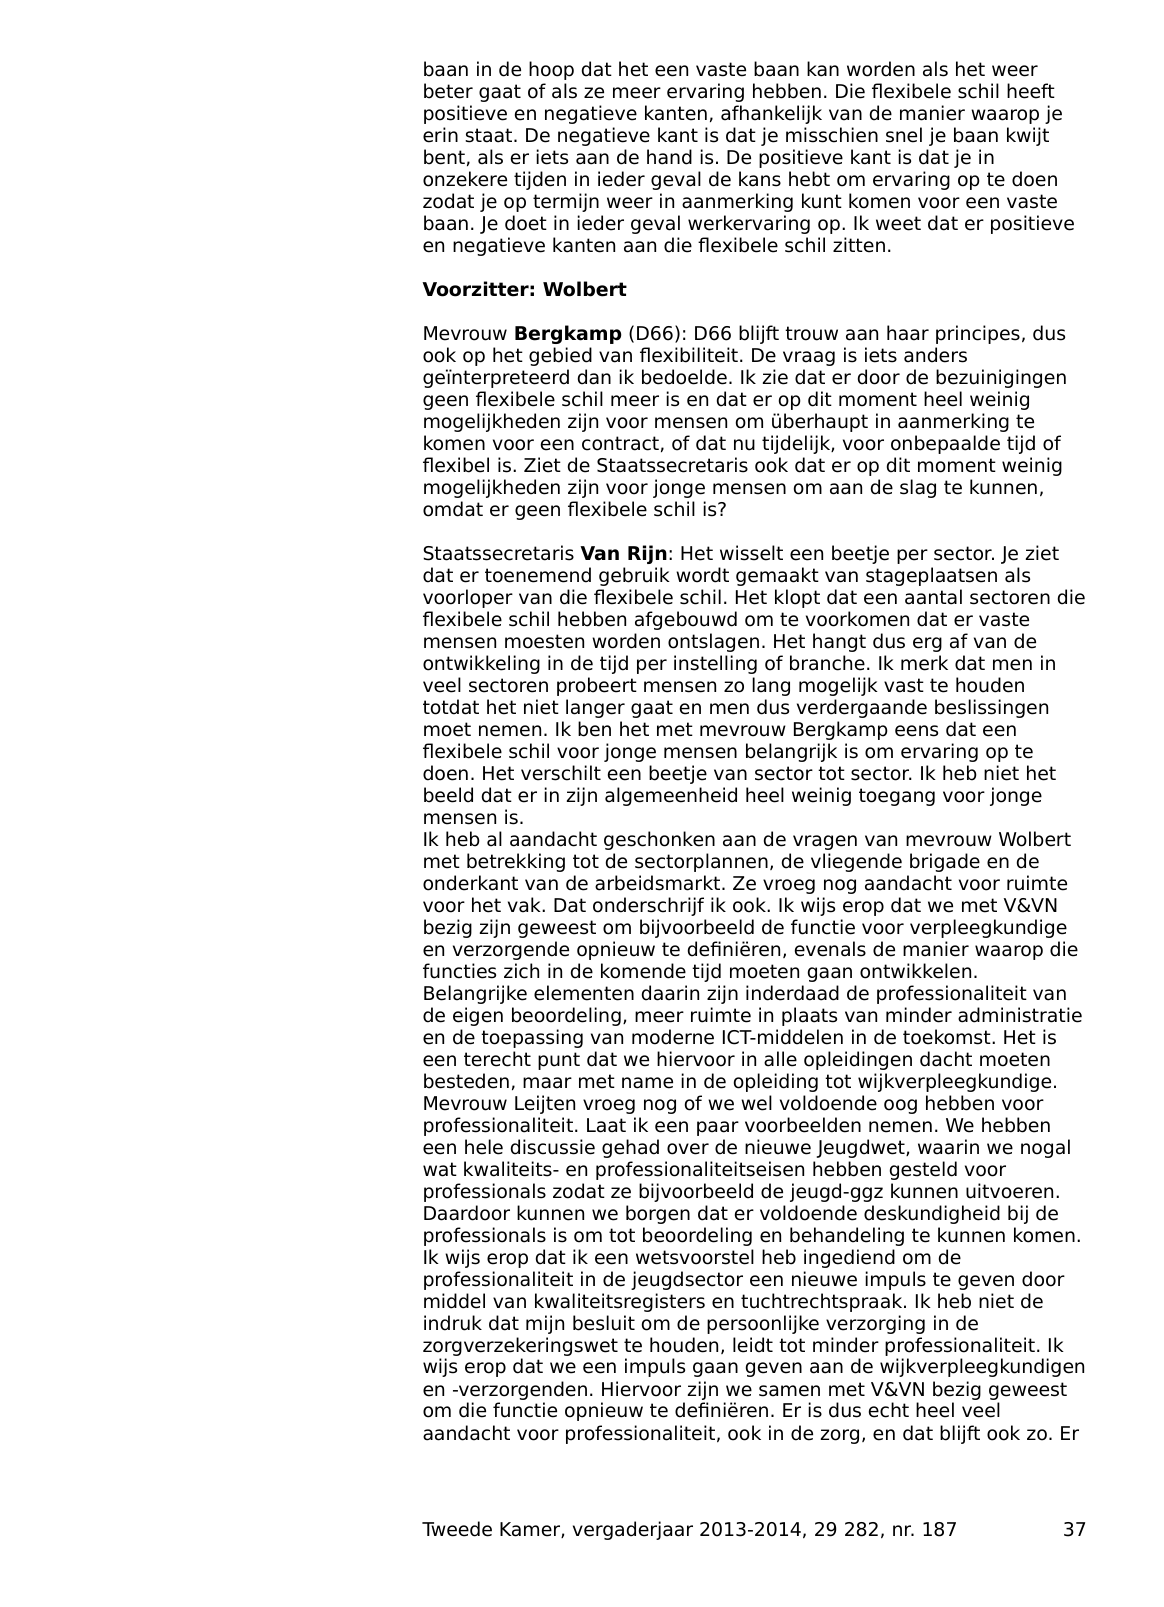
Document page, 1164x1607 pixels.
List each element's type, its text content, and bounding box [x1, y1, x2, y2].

text Mevrouw Bergkamp (D66): D66 blijft trouw aan haar principes, dus ook op het gebied van flexibiliteit. De vraag is iets anders geïnterpreteerd dan ik bedoelde. Ik zie dat er door de bezuinigingen geen flexibele schil meer is en dat er op dit moment heel weinig mogelijkheden zijn voor mensen om überhaupt in aanmerking te komen voor een contract, of dat nu tijdelijk, voor onbepaalde tijd of flexibel is. Ziet de Staatssecretaris ook dat er op dit moment weinig mogelijkheden zijn voor jonge mensen om aan de slag te kunnen, omdat er geen flexibele schil is? [422, 323, 1087, 521]
text Staatssecretaris Van Rijn: Het wisselt een beetje per sector. Je ziet dat er toenemend gebruik wordt gemaakt van stageplaatsen als voorloper van die flexibele schil. Het klopt dat een aantal sectoren die flexibele schil hebben afgebouwd om te voorkomen dat er vaste mensen moesten worden ontslagen. Het hangt dus erg af van de ontwikkeling in de tijd per instelling of branche. Ik merk dat men in veel sectoren probeert mensen zo lang mogelijk vast te houden totdat het niet langer gaat en men dus verdergaande beslissingen moet nemen. Ik ben het met mevrouw Bergkamp eens dat een flexibele schil voor jonge mensen belangrijk is om ervaring op te doen. Het verschilt een beetje van sector tot sector. Ik heb niet het beeld dat er in zijn algemeenheid heel weinig toegang voor jonge mensen is. [422, 543, 1087, 829]
text Ik heb al aandacht geschonken aan de vragen van mevrouw Wolbert met betrekking tot de sectorplannen, de vliegende brigade en de onderkant van de arbeidsmarkt. Ze vroeg nog aandacht voor ruimte voor het vak. Dat onderschrijf ik ook. Ik wijs erop dat we met V&VN bezig zijn geweest om bijvoorbeeld de functie voor verpleegkundige en verzorgende opnieuw te definiëren, evenals de manier waarop die functies zich in de komende tijd moeten gaan ontwikkelen. Belangrijke elementen daarin zijn inderdaad de professionaliteit van de eigen beoordeling, meer ruimte in plaats van minder administratie en de toepassing van moderne ICT-middelen in de toekomst. Het is een terecht punt dat we hiervoor in alle opleidingen dacht moeten besteden, maar met name in de opleiding tot wijkverpleegkundige. [422, 829, 1087, 1093]
text Mevrouw Leijten vroeg nog of we wel voldoende oog hebben voor professionaliteit. Laat ik een paar voorbeelden nemen. We hebben een hele discussie gehad over de nieuwe Jeugdwet, waarin we nogal wat kwaliteits- en professionaliteitseisen hebben gesteld voor professionals zodat ze bijvoorbeeld de jeugd-ggz kunnen uitvoeren. Daardoor kunnen we borgen dat er voldoende deskundigheid bij de professionals is om tot beoordeling en behandeling te kunnen komen. Ik wijs erop dat ik een wetsvoorstel heb ingediend om de professionaliteit in de jeugdsector een nieuwe impuls te geven door middel van kwaliteitsregisters en tuchtrechtspraak. Ik heb niet de indruk dat mijn besluit om de persoonlijke verzorging in de zorgverzekeringswet te houden, leidt tot minder professionaliteit. Ik wijs erop dat we een impuls gaan geven aan de wijkverpleegkundigen en -verzorgenden. Hiervoor zijn we samen met V&VN bezig geweest om die functie opnieuw te definiëren. Er is dus echt heel veel aandacht voor professionaliteit, ook in de zorg, en dat blijft ook zo. Er [422, 1093, 1087, 1444]
text baan in de hoop dat het een vaste baan kan worden als het weer beter gaat of als ze meer ervaring hebben. Die flexibele schil heeft positieve en negatieve kanten, afhankelijk van de manier waarop je erin staat. De negatieve kant is dat je misschien snel je baan kwijt bent, als er iets aan de hand is. De positieve kant is dat je in onzekere tijden in ieder geval de kans hebt om ervaring op te doen zodat je op termijn weer in aanmerking kunt komen voor een vaste baan. Je doet in ieder geval werkervaring op. Ik weet dat er positieve en negatieve kanten aan die flexibele schil zitten. [422, 59, 1087, 257]
text Voorzitter: Wolbert [422, 279, 1087, 301]
